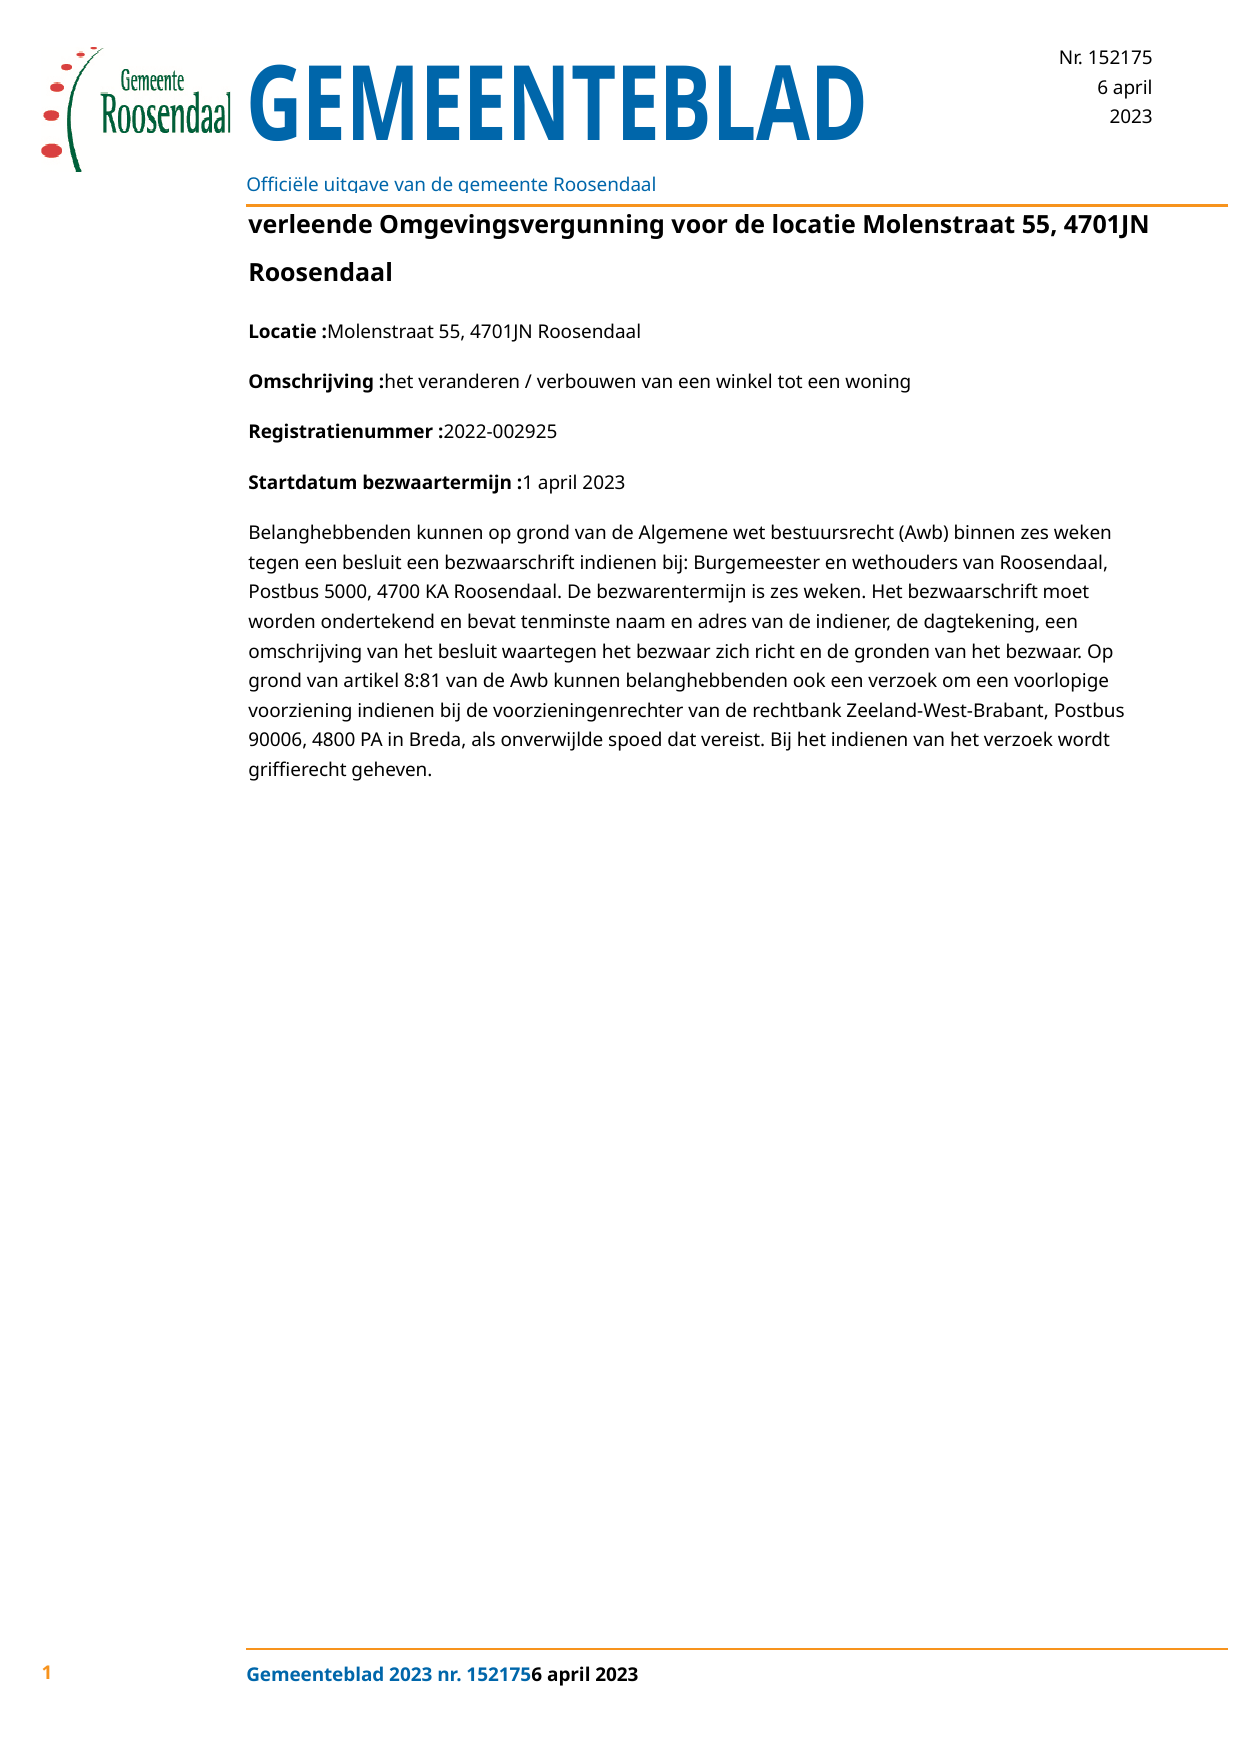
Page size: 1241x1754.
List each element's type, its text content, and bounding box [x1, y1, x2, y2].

text verleende Omgevingsvergunning voor de locatie Molenstraat 55, 4701JN Roosendaal [248, 207, 1152, 288]
text Registratienummer :2022-002925 [248, 419, 1152, 444]
text Locatie :Molenstraat 55, 4701JN Roosendaal [248, 318, 1152, 344]
text Omschrijving :het veranderen / verbouwen van een winkel tot een woning [248, 368, 1152, 394]
text Startdatum bezwaartermijn :1 april 2023 [248, 469, 1152, 495]
text Belanghebbenden kunnen op grond van de Algemene wet bestuursrecht (Awb) binnen zes weken tegen een besluit een bezwaarschrift indienen bij: Burgemeester en wethouders van Roosendaal, Postbus 5000, 4700 KA Roosendaal. De bezwarentermijn is zes weken. Het bezwaarschrift moet worden ondertekend en bevat tenminste naam en adres van de indiener, de dagtekening, een omschrijving van het besluit waartegen het bezwaar zich richt en de gronden van het bezwaar. Op grond van artikel 8:81 van de Awb kunnen belanghebbenden ook een verzoek om een voorlopige voorziening indienen bij de voorzieningenrechter van de rechtbank Zeeland-West-Brabant, Postbus 90006, 4800 PA in Breda, als onverwijlde spoed dat vereist. Bij het indienen van het verzoek wordt griffierecht geheven. [248, 519, 1152, 782]
picture [41, 47, 231, 172]
